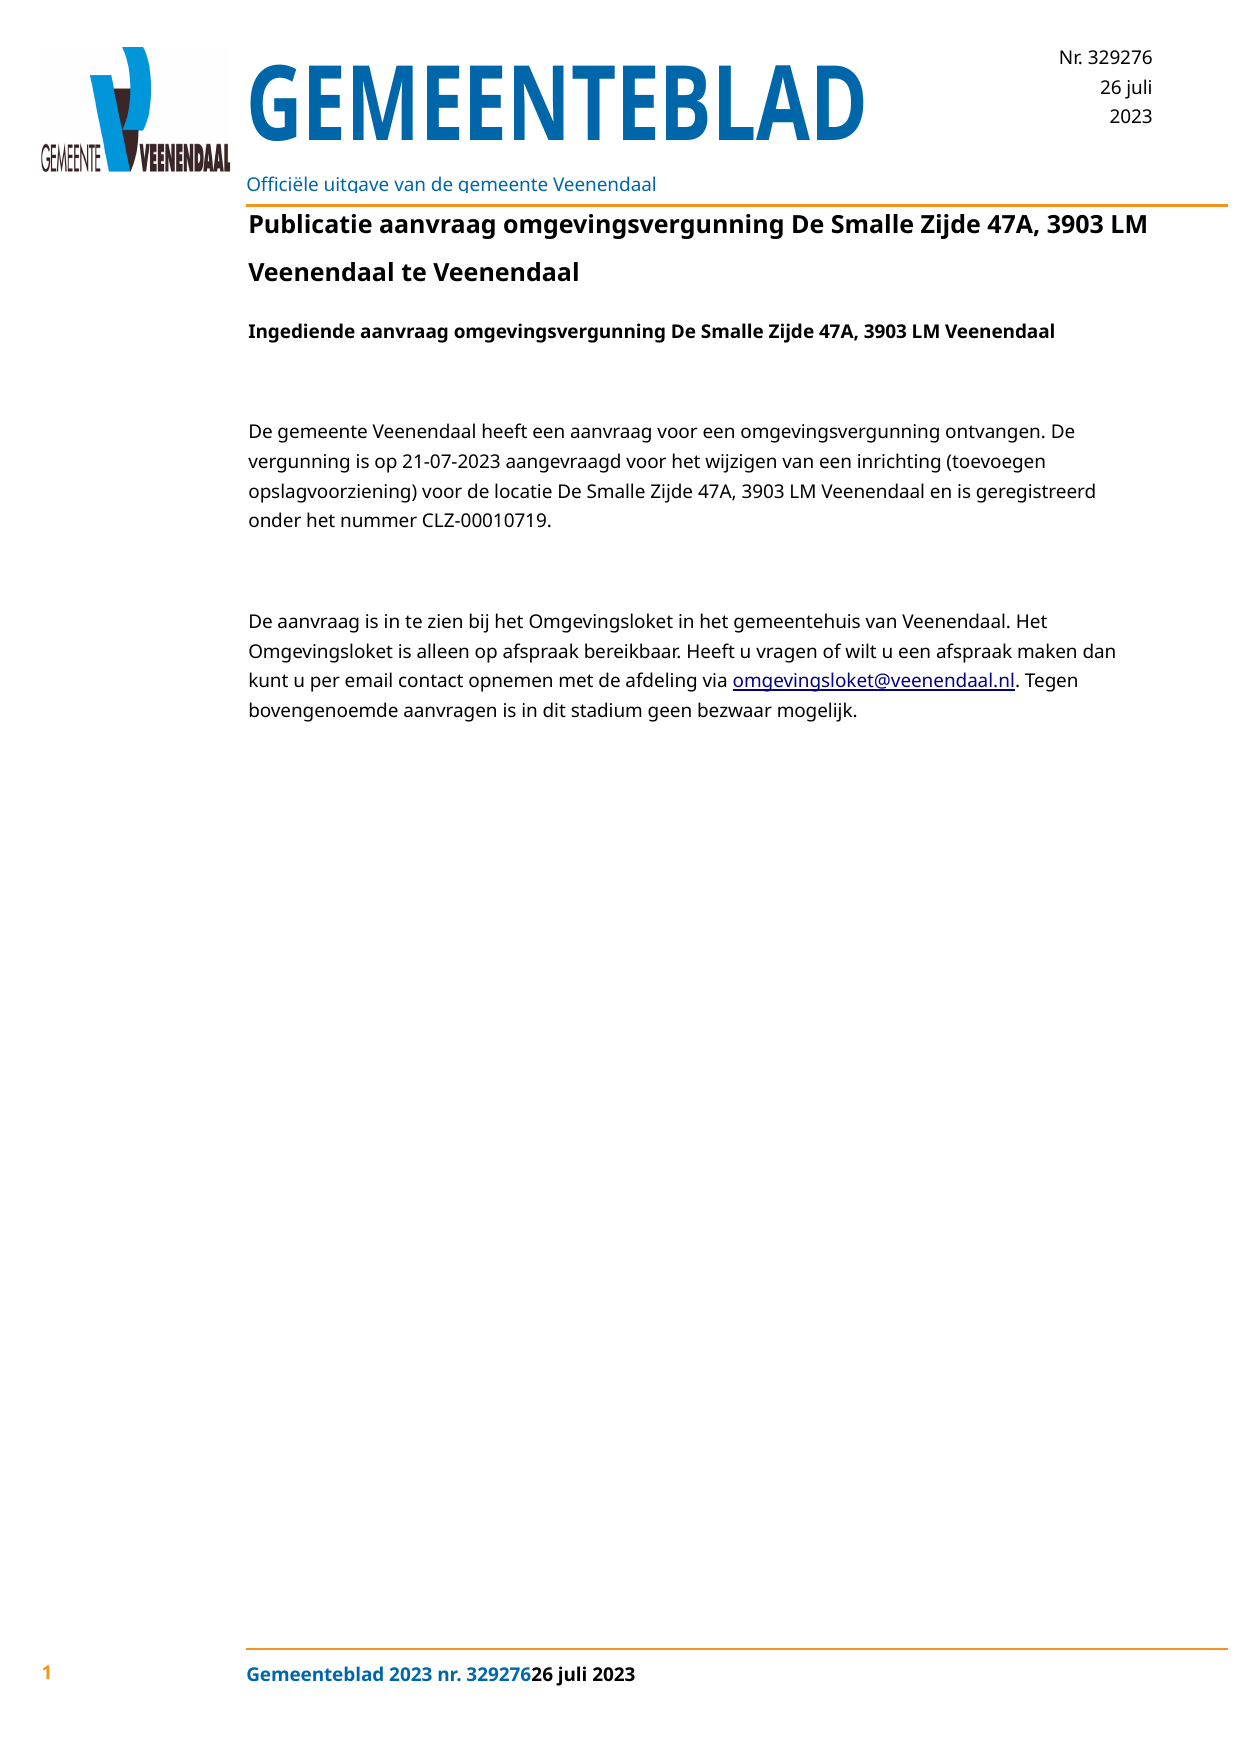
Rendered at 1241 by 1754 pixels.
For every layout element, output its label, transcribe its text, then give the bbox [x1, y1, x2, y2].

picture [41, 47, 130, 172]
text Ingediende aanvraag omgevingsvergunning De Smalle Zijde 47A, 3903 LM Veenendaal [248, 318, 1152, 344]
picture [123, 47, 231, 172]
text Publicatie aanvraag omgevingsvergunning De Smalle Zijde 47A, 3903 LM Veenendaal te Veenendaal [248, 207, 1152, 288]
text De aanvraag is in te zien bij het Omgevingsloket in het gemeentehuis van Veenendaal. Het Omgevingsloket is alleen op afspraak bereikbaar. Heeft u vragen of wilt u een afspraak maken dan kunt u per email contact opnemen met de afdeling via omgevingsloket@veenendaal.nl. Tegen bovengenoemde aanvragen is in dit stadium geen bezwaar mogelijk. [248, 608, 1152, 723]
text De gemeente Veenendaal heeft een aanvraag voor een omgevingsvergunning ontvangen. De vergunning is op 21-07-2023 aangevraagd voor het wijzigen van een inrichting (toevoegen opslagvoorziening) voor de locatie De Smalle Zijde 47A, 3903 LM Veenendaal en is geregistreerd onder het nummer CLZ-00010719. [248, 419, 1152, 533]
